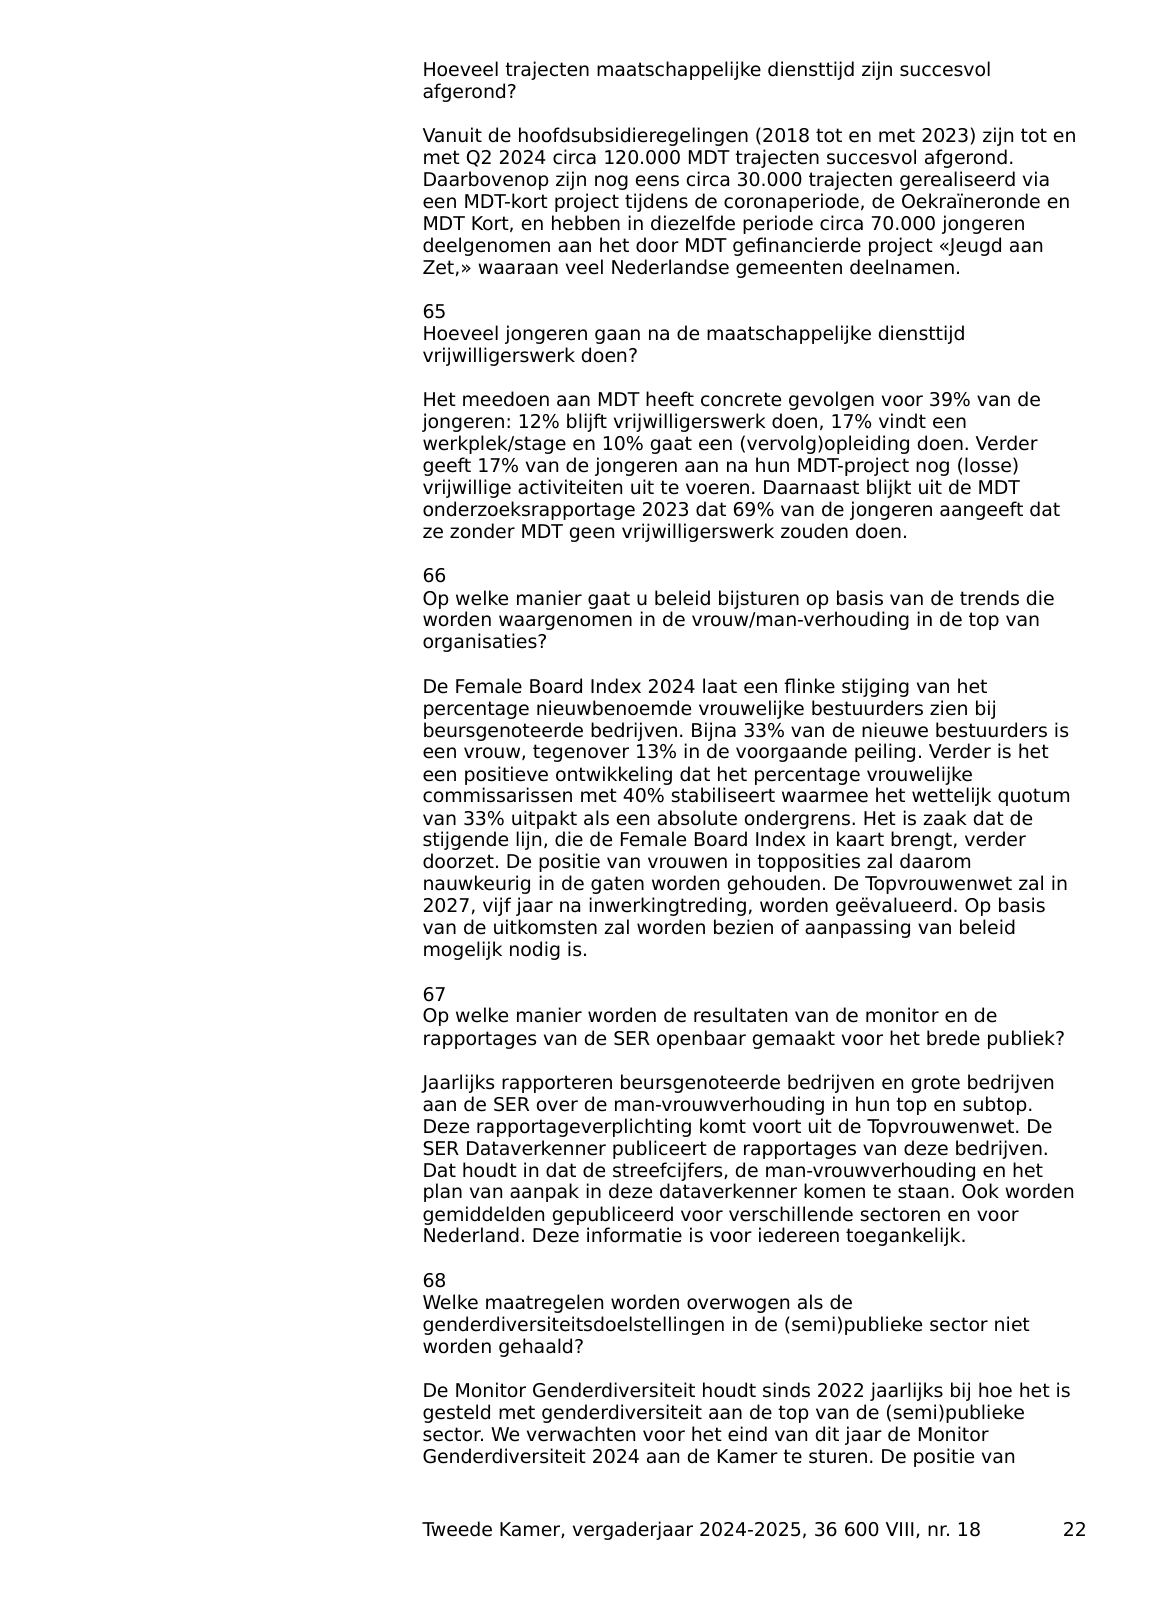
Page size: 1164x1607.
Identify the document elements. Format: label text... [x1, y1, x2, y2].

text Vanuit de hoofdsubsidieregelingen (2018 tot en met 2023) zijn tot en met Q2 2024 circa 120.000 MDT trajecten succesvol afgerond. [422, 125, 1087, 169]
text Hoeveel trajecten maatschappelijke diensttijd zijn succesvol afgerond? [422, 59, 1087, 103]
text 66 [422, 565, 1087, 587]
text Jaarlijks rapporteren beursgenoteerde bedrijven en grote bedrijven aan de SER over de man-vrouwverhouding in hun top en subtop. Deze rapportageverplichting komt voort uit de Topvrouwenwet. De SER Dataverkenner publiceert de rapportages van deze bedrijven. Dat houdt in dat de streefcijfers, de man-vrouwverhouding en het plan van aanpak in deze dataverkenner komen te staan. Ook worden gemiddelden gepubliceerd voor verschillende sectoren en voor Nederland. Deze informatie is voor iedereen toegankelijk. [422, 1072, 1087, 1247]
text Daarbovenop zijn nog eens circa 30.000 trajecten gerealiseerd via een MDT-kort project tijdens de coronaperiode, de Oekraïneronde en MDT Kort, en hebben in diezelfde periode circa 70.000 jongeren deelgenomen aan het door MDT gefinancierde project «Jeugd aan Zet,» waaraan veel Nederlandse gemeenten deelnamen. [422, 169, 1087, 279]
text De Female Board Index 2024 laat een flinke stijging van het percentage nieuwbenoemde vrouwelijke bestuurders zien bij beursgenoteerde bedrijven. Bijna 33% van de nieuwe bestuurders is een vrouw, tegenover 13% in de voorgaande peiling. Verder is het een positieve ontwikkeling dat het percentage vrouwelijke commissarissen met 40% stabiliseert waarmee het wettelijk quotum van 33% uitpakt als een absolute ondergrens. Het is zaak dat de stijgende lijn, die de Female Board Index in kaart brengt, verder doorzet. De positie van vrouwen in topposities zal daarom nauwkeurig in de gaten worden gehouden. De Topvrouwenwet zal in 2027, vijf jaar na inwerkingtreding, worden geëvalueerd. Op basis van de uitkomsten zal worden bezien of aanpassing van beleid mogelijk nodig is. [422, 676, 1087, 961]
text Op welke manier gaat u beleid bijsturen op basis van de trends die worden waargenomen in de vrouw/man-verhouding in de top van organisaties? [422, 587, 1087, 653]
text Welke maatregelen worden overwogen als de genderdiversiteitsdoelstellingen in de (semi)publieke sector niet worden gehaald? [422, 1292, 1087, 1357]
text Op welke manier worden de resultaten van de monitor en de rapportages van de SER openbaar gemaakt voor het brede publiek? [422, 1005, 1087, 1049]
text 67 [422, 983, 1087, 1005]
text 68 [422, 1269, 1087, 1292]
text 65 [422, 301, 1087, 323]
text Hoeveel jongeren gaan na de maatschappelijke diensttijd vrijwilligerswerk doen? [422, 323, 1087, 367]
text Het meedoen aan MDT heeft concrete gevolgen voor 39% van de jongeren: 12% blijft vrijwilligerswerk doen, 17% vindt een werkplek/stage en 10% gaat een (vervolg)opleiding doen. Verder geeft 17% van de jongeren aan na hun MDT-project nog (losse) vrijwillige activiteiten uit te voeren. Daarnaast blijkt uit de MDT onderzoeksrapportage 2023 dat 69% van de jongeren aangeeft dat ze zonder MDT geen vrijwilligerswerk zouden doen. [422, 389, 1087, 543]
text De Monitor Genderdiversiteit houdt sinds 2022 jaarlijks bij hoe het is gesteld met genderdiversiteit aan de top van de (semi)publieke sector. We verwachten voor het eind van dit jaar de Monitor Genderdiversiteit 2024 aan de Kamer te sturen. De positie van [422, 1380, 1087, 1468]
